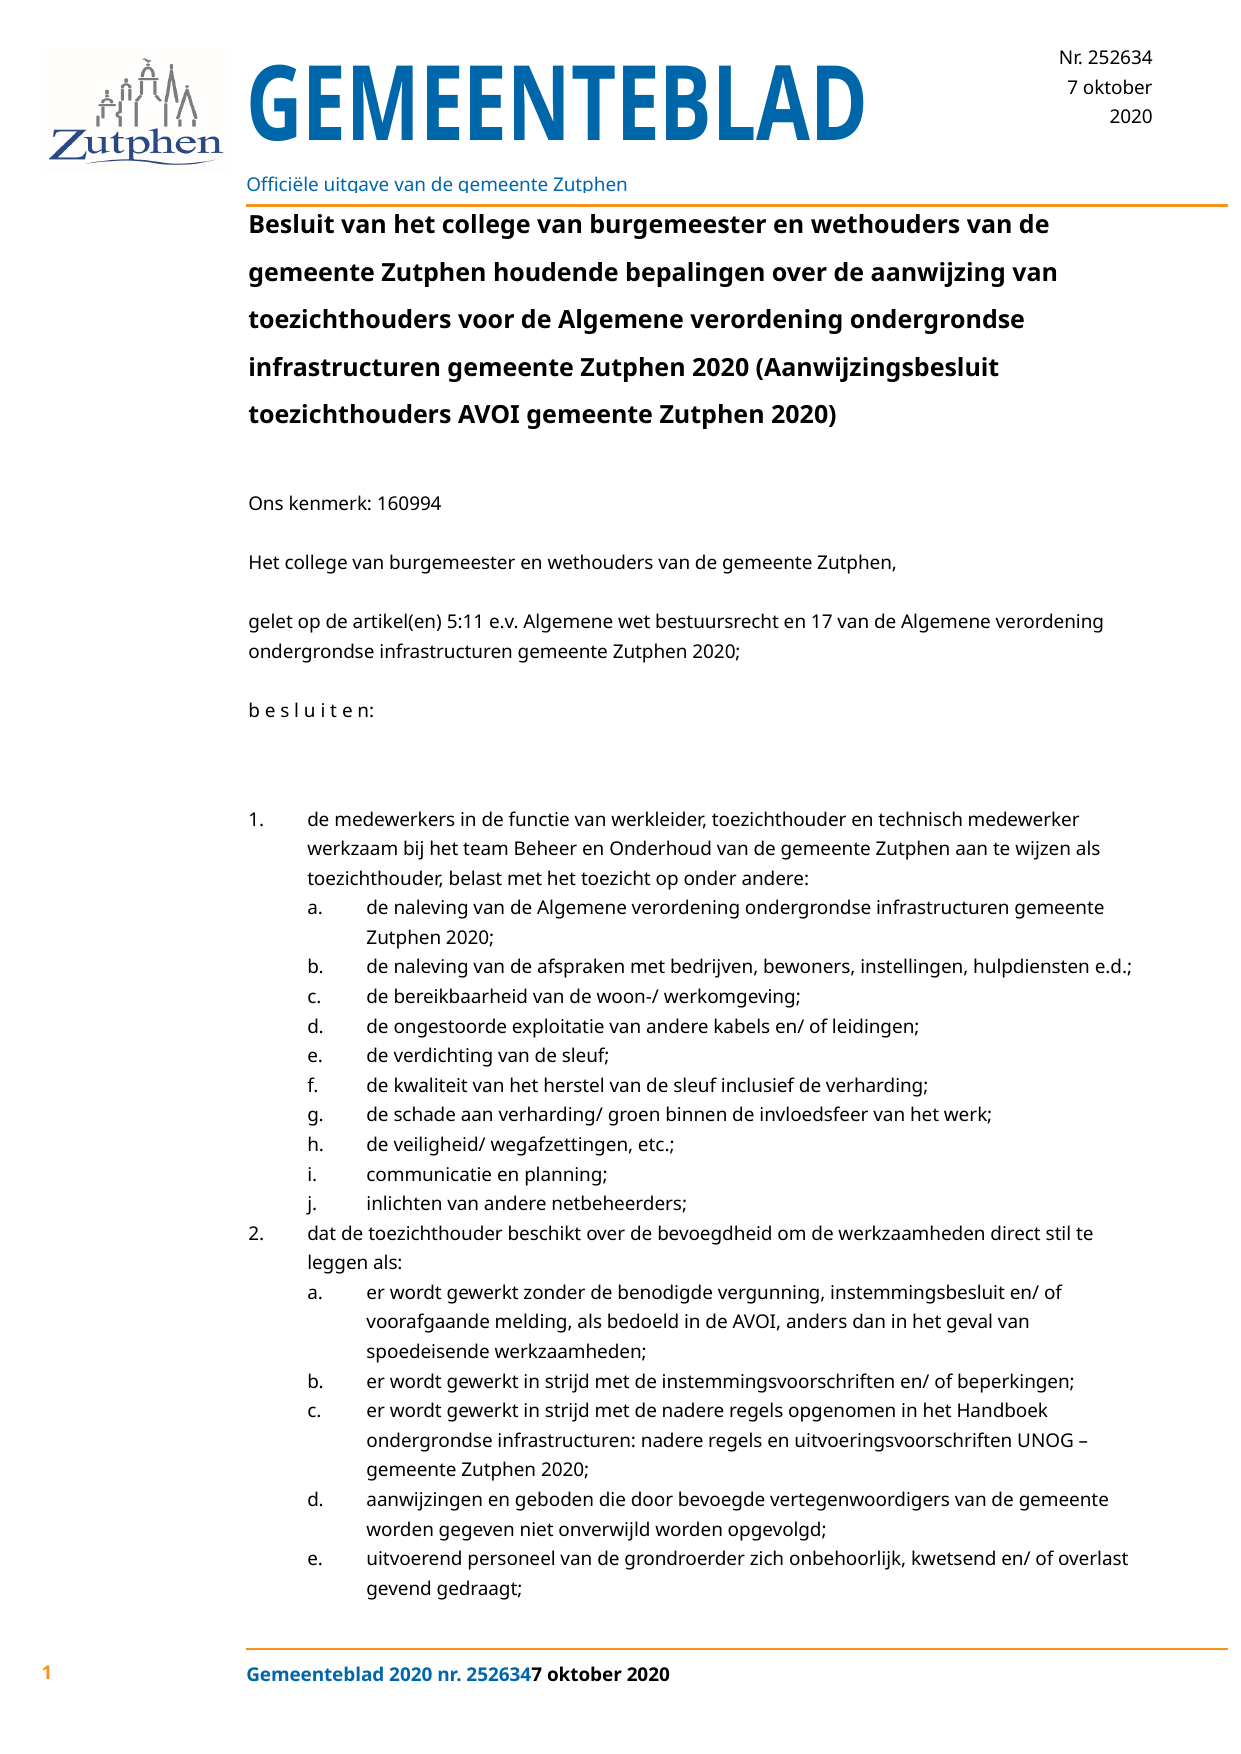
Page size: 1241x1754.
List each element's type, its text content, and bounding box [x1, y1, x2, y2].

list de kwaliteit van het herstel van de sleuf inclusief de verharding; [307, 1072, 1152, 1098]
list er wordt gewerkt in strijd met de instemmingsvoorschriften en/ of beperkingen; [307, 1368, 1152, 1394]
text Besluit van het college van burgemeester en wethouders van de gemeente Zutphen houdende bepalingen over de aanwijzing van toezichthouders voor de Algemene verordening ondergrondse infrastructuren gemeente Zutphen 2020 (Aanwijzingsbesluit toezichthouders AVOI gemeente Zutphen 2020) [248, 207, 1152, 431]
text Ons kenmerk: 160994 [248, 490, 1152, 516]
list de ongestoorde exploitatie van andere kabels en/ of leidingen; [307, 1013, 1152, 1039]
list de bereikbaarheid van de woon-/ werkomgeving; [307, 983, 1152, 1009]
list de verdichting van de sleuf; [307, 1042, 1152, 1068]
list de veiligheid/ wegafzettingen, etc.; [307, 1131, 1152, 1157]
text b e s l u i t e n: [248, 697, 1152, 723]
list de schade aan verharding/ groen binnen de invloedsfeer van het werk; [307, 1102, 1152, 1127]
list de naleving van de afspraken met bedrijven, bewoners, instellingen, hulpdiensten e.d.; [307, 954, 1152, 979]
list uitvoerend personeel van de grondroerder zich onbehoorlijk, kwetsend en/ of overlast gevend gedraagt; [307, 1545, 1152, 1601]
list dat de toezichthouder beschikt over de bevoegdheid om de werkzaamheden direct stil te leggen als: [248, 1220, 1152, 1275]
list inlichten van andere netbeheerders; [307, 1190, 1152, 1216]
text Het college van burgemeester en wethouders van de gemeente Zutphen, [248, 549, 1152, 575]
list de medewerkers in de functie van werkleider, toezichthouder en technisch medewerker werkzaam bij het team Beheer en Onderhoud van de gemeente Zutphen aan te wijzen als toezichthouder, belast met het toezicht op onder andere: [248, 806, 1152, 891]
list communicatie en planning; [307, 1161, 1152, 1187]
text gelet op de artikel(en) 5:11 e.v. Algemene wet bestuursrecht en 17 van de Algemene verordening ondergrondse infrastructuren gemeente Zutphen 2020; [248, 609, 1152, 664]
list er wordt gewerkt in strijd met de nadere regels opgenomen in het Handboek ondergrondse infrastructuren: nadere regels en uitvoeringsvoorschriften UNOG – gemeente Zutphen 2020; [307, 1397, 1152, 1482]
list de naleving van de Algemene verordening ondergrondse infrastructuren gemeente Zutphen 2020; [307, 894, 1152, 950]
list aanwijzingen en geboden die door bevoegde vertegenwoordigers van de gemeente worden gegeven niet onverwijld worden opgevolgd; [307, 1486, 1152, 1542]
list er wordt gewerkt zonder de benodigde vergunning, instemmingsbesluit en/ of voorafgaande melding, als bedoeld in de AVOI, anders dan in het geval van spoedeisende werkzaamheden; [307, 1279, 1152, 1364]
picture [41, 47, 231, 172]
